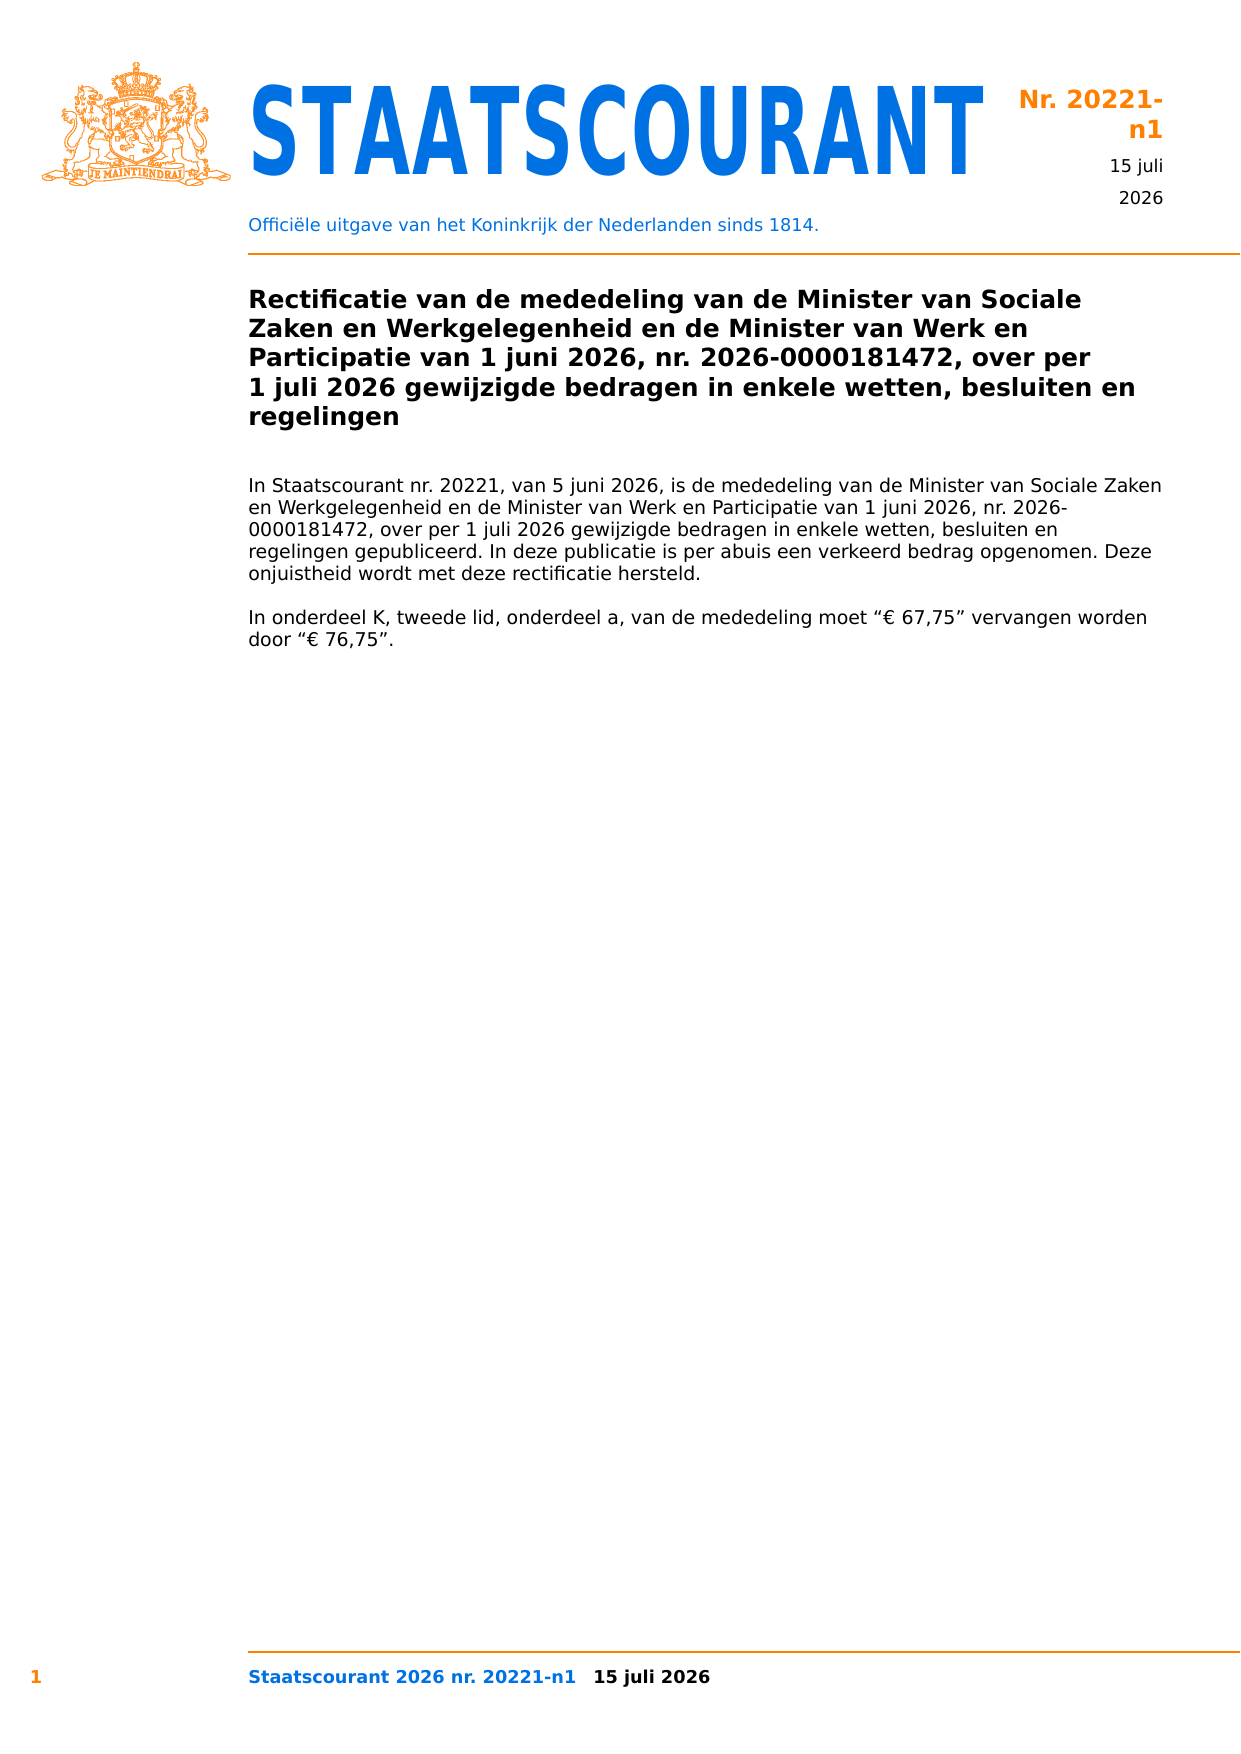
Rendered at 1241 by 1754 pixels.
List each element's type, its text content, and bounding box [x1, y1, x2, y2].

text In onderdeel K, tweede lid, onderdeel a, van de mededeling moet “€ 67,75” vervangen worden door “€ 76,75”. [248, 607, 1163, 651]
table_header [25, 62, 248, 253]
table_cell 15 juli [998, 150, 1240, 182]
table_header Nr. 20221-n1 [998, 62, 1240, 150]
subtitle Rectificatie van de mededeling van de Minister van Sociale Zaken en Werkgelegenheid en de Minister van Werk en Participatie van 1 juni 2026, nr. 2026-0000181472, over per 1 juli 2026 gewijzigde bedragen in enkele wetten, besluiten en regelingen [248, 285, 1163, 431]
text In Staatscourant nr. 20221, van 5 juni 2026, is de mededeling van de Minister van Sociale Zaken en Werkgelegenheid en de Minister van Werk en Participatie van 1 juni 2026, nr. 2026-0000181472, over per 1 juli 2026 gewijzigde bedragen in enkele wetten, besluiten en regelingen gepubliceerd. In deze publicatie is per abuis een verkeerd bedrag opgenomen. Deze onjuistheid wordt met deze rectificatie hersteld. [248, 475, 1163, 585]
table_cell Officiële uitgave van het Koninkrijk der Nederlanden sinds 1814. [248, 215, 1240, 253]
table_header STAATSCOURANT [248, 62, 998, 215]
picture [41, 62, 231, 186]
table_cell 2026 [998, 183, 1240, 215]
